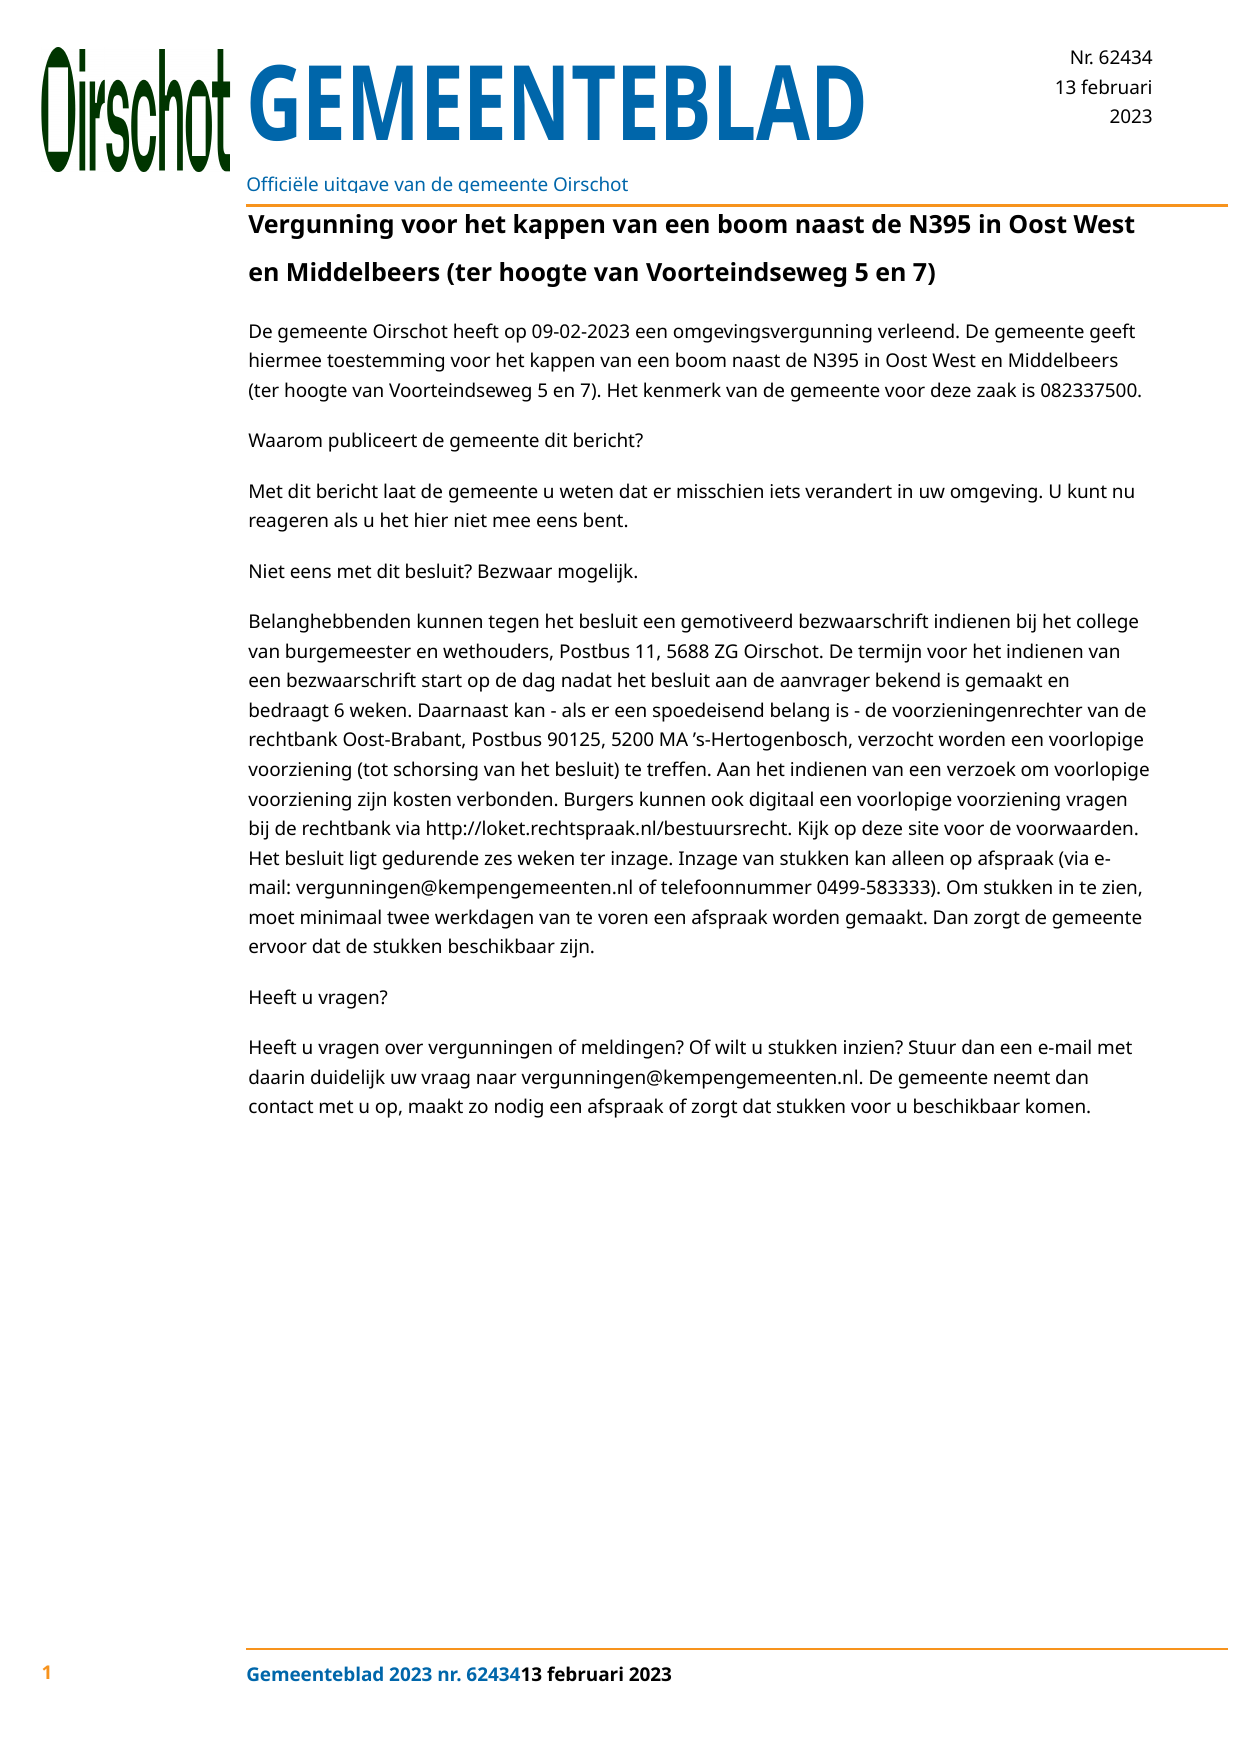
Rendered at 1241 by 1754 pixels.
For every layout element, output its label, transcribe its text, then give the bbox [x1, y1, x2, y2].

text Niet eens met dit besluit? Bezwaar mogelijk. [248, 558, 1152, 584]
text De gemeente Oirschot heeft op 09-02-2023 een omgevingsvergunning verleend. De gemeente geeft hiermee toestemming voor het kappen van een boom naast de N395 in Oost West en Middelbeers (ter hoogte van Voorteindseweg 5 en 7). Het kenmerk van de gemeente voor deze zaak is 082337500. [248, 318, 1152, 403]
text Vergunning voor het kappen van een boom naast de N395 in Oost West en Middelbeers (ter hoogte van Voorteindseweg 5 en 7) [248, 207, 1152, 288]
text Belanghebbenden kunnen tegen het besluit een gemotiveerd bezwaarschrift indienen bij het college van burgemeester en wethouders, Postbus 11, 5688 ZG Oirschot. De termijn voor het indienen van een bezwaarschrift start op de dag nadat het besluit aan de aanvrager bekend is gemaakt en bedraagt 6 weken. Daarnaast kan - als er een spoedeisend belang is - de voorzieningenrechter van de rechtbank Oost-Brabant, Postbus 90125, 5200 MA ’s-Hertogenbosch, verzocht worden een voorlopige voorziening (tot schorsing van het besluit) te treffen. Aan het indienen van een verzoek om voorlopige voorziening zijn kosten verbonden. Burgers kunnen ook digitaal een voorlopige voorziening vragen bij de rechtbank via http://loket.rechtspraak.nl/bestuursrecht. Kijk op deze site voor de voorwaarden. Het besluit ligt gedurende zes weken ter inzage. Inzage van stukken kan alleen op afspraak (via e-mail: vergunningen@kempengemeenten.nl of telefoonnummer 0499-583333). Om stukken in te zien, moet minimaal twee werkdagen van te voren een afspraak worden gemaakt. Dan zorgt de gemeente ervoor dat de stukken beschikbaar zijn. [248, 608, 1152, 959]
text Heeft u vragen? [248, 984, 1152, 1010]
text Heeft u vragen over vergunningen of meldingen? Of wilt u stukken inzien? Stuur dan een e-mail met daarin duidelijk uw vraag naar vergunningen@kempengemeenten.nl. De gemeente neemt dan contact met u op, maakt zo nodig een afspraak of zorgt dat stukken voor u beschikbaar komen. [248, 1034, 1152, 1119]
picture [41, 47, 231, 172]
text Met dit bericht laat de gemeente u weten dat er misschien iets verandert in uw omgeving. U kunt nu reageren als u het hier niet mee eens bent. [248, 478, 1152, 533]
text Waarom publiceert de gemeente dit bericht? [248, 427, 1152, 453]
